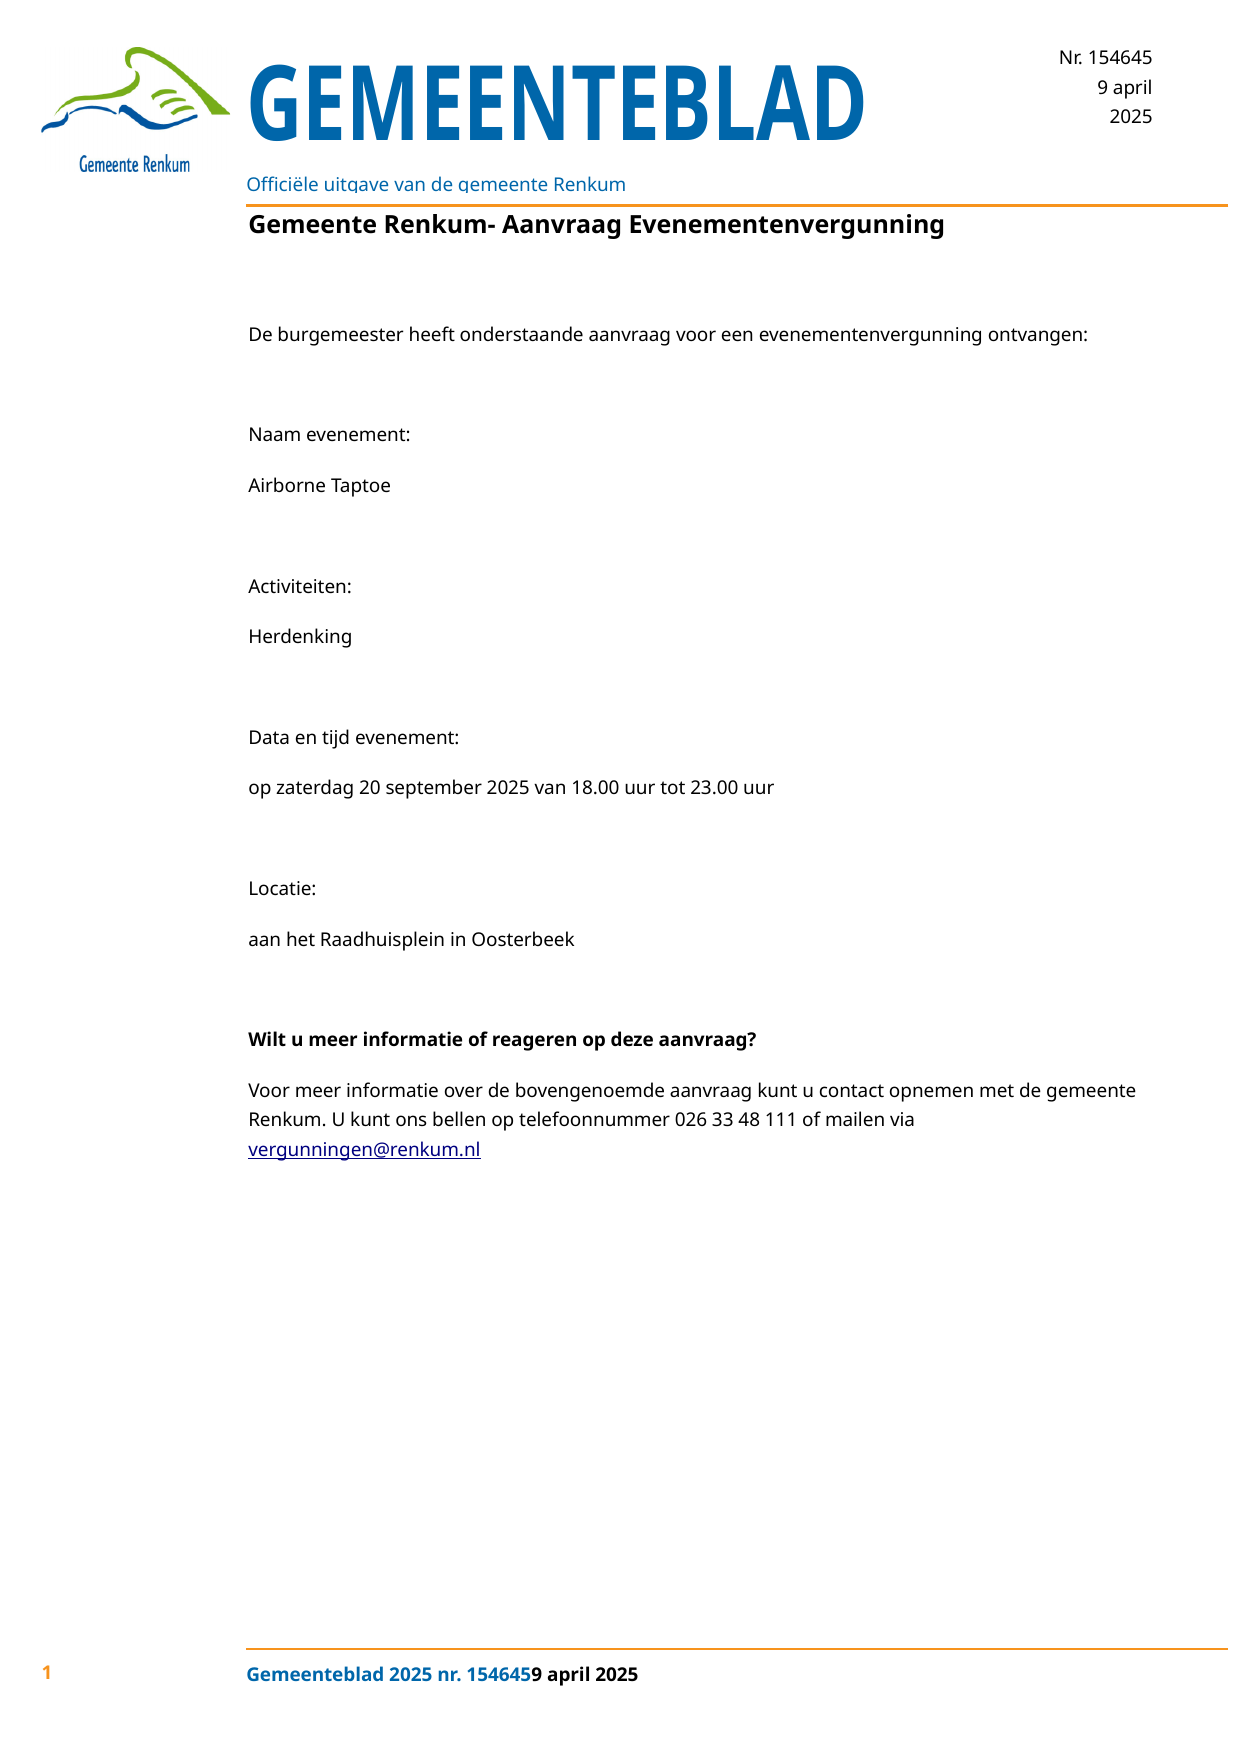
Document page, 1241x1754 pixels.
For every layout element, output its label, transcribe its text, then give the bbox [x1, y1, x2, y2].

text Gemeente Renkum- Aanvraag Evenementenvergunning [248, 207, 1152, 241]
text Herdenking [248, 623, 1152, 649]
text Voor meer informatie over de bovengenoemde aanvraag kunt u contact opnemen met de gemeente Renkum. U kunt ons bellen op telefoonnummer 026 33 48 111 of mailen via vergunningen@renkum.nl [248, 1077, 1152, 1162]
text Naam evenement: [248, 422, 1152, 447]
picture [41, 47, 231, 172]
text Airborne Taptoe [248, 472, 1152, 498]
text aan het Raadhuisplein in Oosterbeek [248, 926, 1152, 951]
text Wilt u meer informatie of reageren op deze aanvraag? [248, 1027, 1152, 1052]
text op zaterdag 20 september 2025 van 18.00 uur tot 23.00 uur [248, 774, 1152, 800]
text Data en tijd evenement: [248, 724, 1152, 750]
text Locatie: [248, 875, 1152, 901]
text Activiteiten: [248, 573, 1152, 598]
text De burgemeester heeft onderstaande aanvraag voor een evenementenvergunning ontvangen: [248, 321, 1152, 346]
